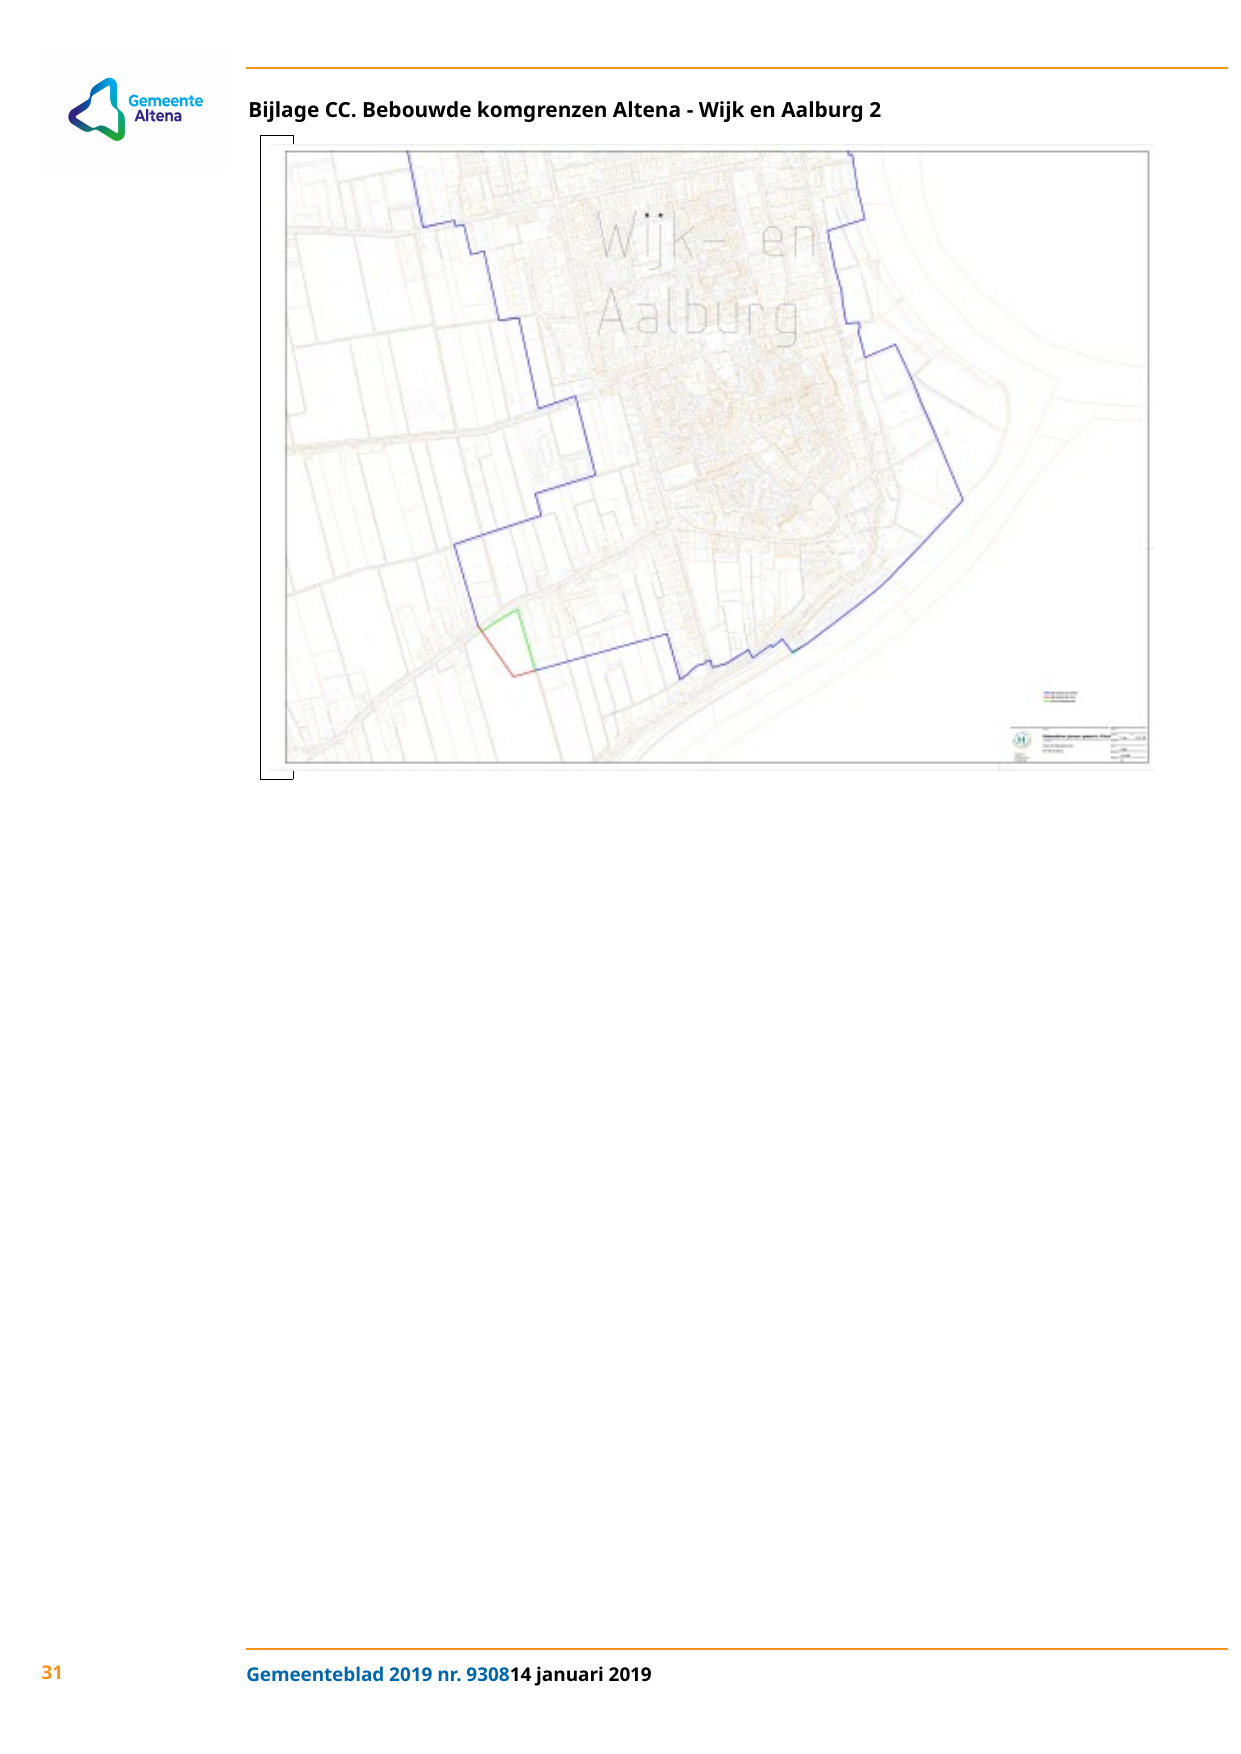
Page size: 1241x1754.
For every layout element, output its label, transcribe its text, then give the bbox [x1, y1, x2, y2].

picture [41, 47, 231, 172]
text Bijlage CC. Bebouwde komgrenzen Altena - Wijk en Aalburg 2 [248, 95, 1152, 123]
picture [268, 144, 1155, 771]
